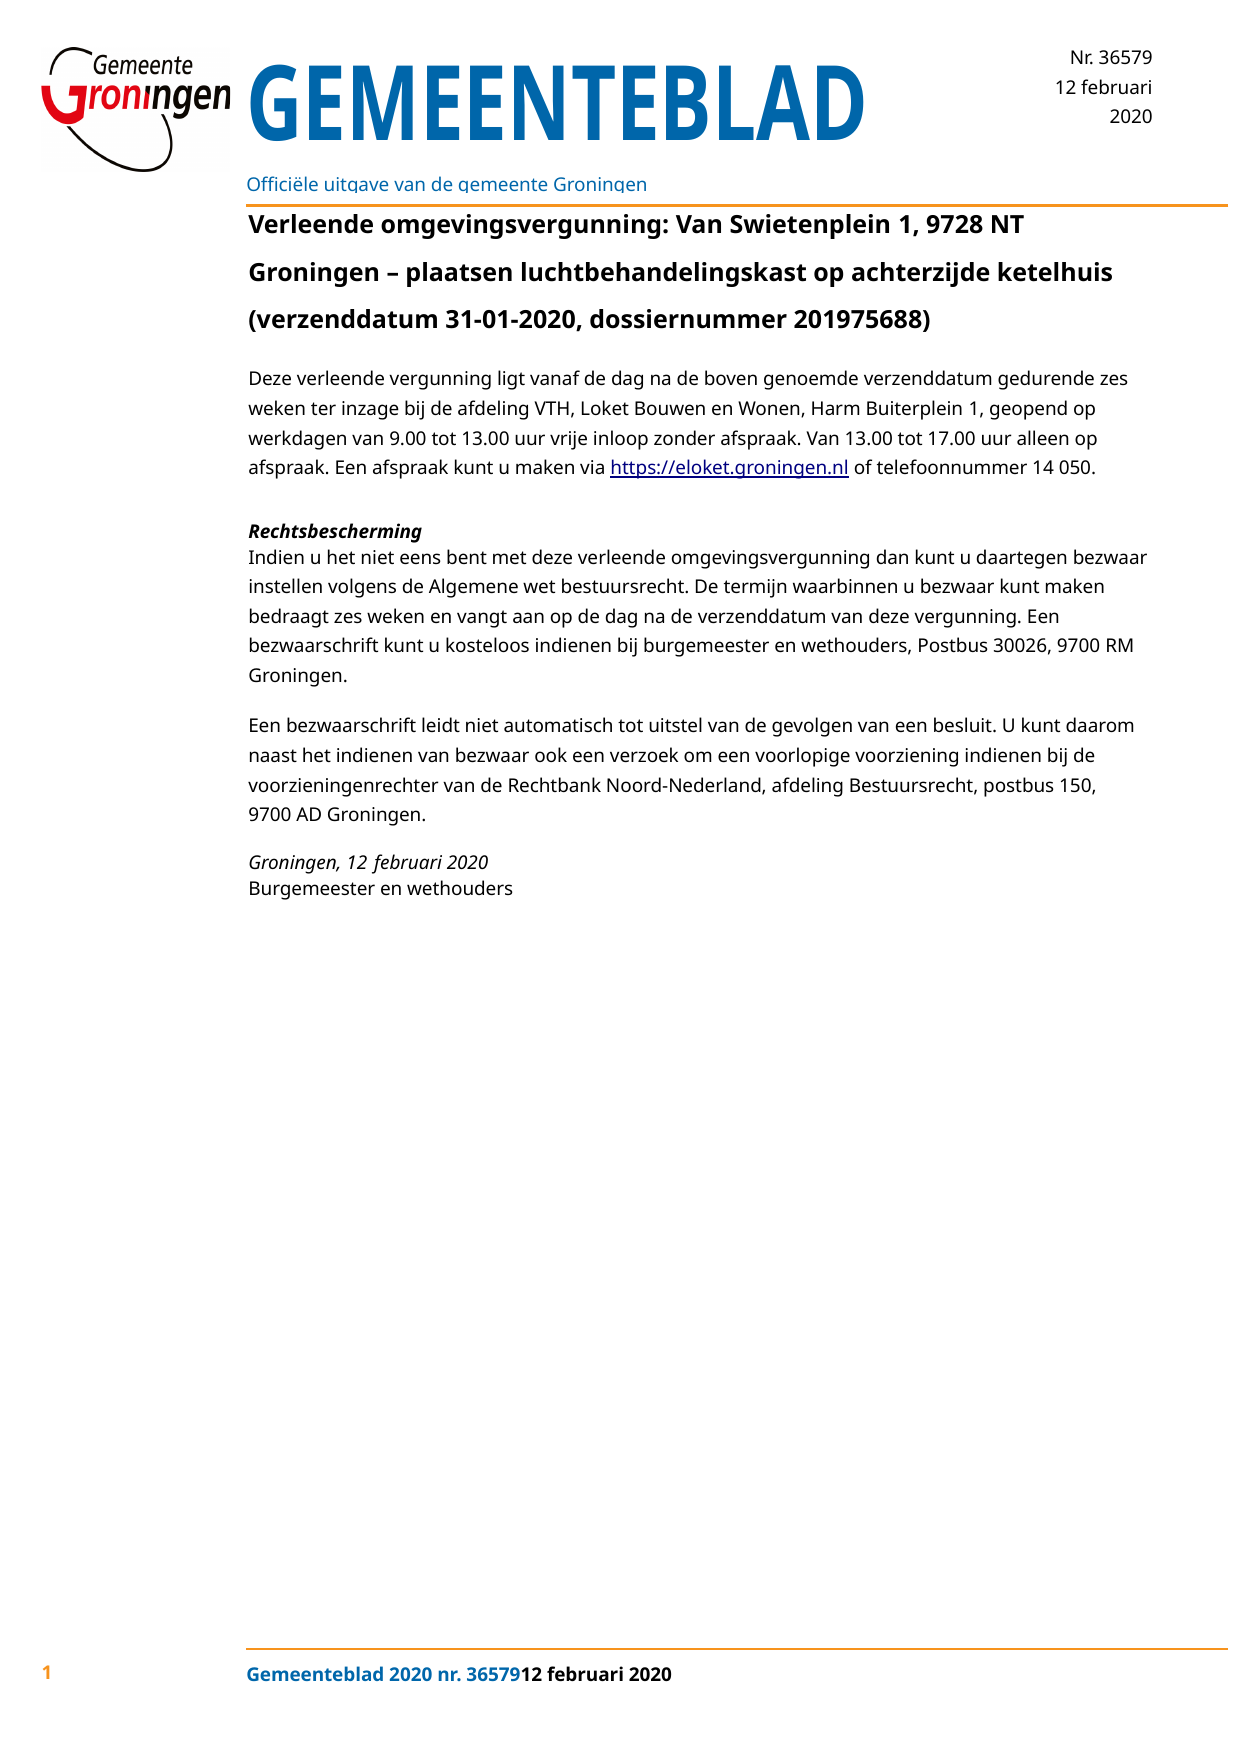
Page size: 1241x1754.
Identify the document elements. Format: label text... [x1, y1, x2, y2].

text Deze verleende vergunning ligt vanaf de dag na de boven genoemde verzenddatum gedurende zes weken ter inzage bij de afdeling VTH, Loket Bouwen en Wonen, Harm Buiterplein 1, geopend op werkdagen van 9.00 tot 13.00 uur vrije inloop zonder afspraak. Van 13.00 tot 17.00 uur alleen op afspraak. Een afspraak kunt u maken via https://eloket.groningen.nl of telefoonnummer 14 050. [248, 366, 1152, 480]
text Indien u het niet eens bent met deze verleende omgevingsvergunning dan kunt u daartegen bezwaar instellen volgens de Algemene wet bestuursrecht. De termijn waarbinnen u bezwaar kunt maken bedraagt zes weken en vangt aan op de dag na de verzenddatum van deze vergunning. Een bezwaarschrift kunt u kosteloos indienen bij burgemeester en wethouders, Postbus 30026, 9700 RM Groningen. [248, 544, 1152, 688]
text Groningen, 12 februari 2020 [248, 849, 1152, 875]
picture [41, 47, 231, 172]
text Rechtsbescherming [248, 518, 1152, 544]
text Een bezwaarschrift leidt niet automatisch tot uitstel van de gevolgen van een besluit. U kunt daarom naast het indienen van bezwaar ook een verzoek om een voorlopige voorziening indienen bij de voorzieningenrechter van de Rechtbank Noord-Nederland, afdeling Bestuursrecht, postbus 150, 9700 AD Groningen. [248, 713, 1152, 827]
text Burgemeester en wethouders [248, 875, 1152, 901]
text Verleende omgevingsvergunning: Van Swietenplein 1, 9728 NT Groningen – plaatsen luchtbehandelingskast op achterzijde ketelhuis (verzenddatum 31-01-2020, dossiernummer 201975688) [248, 207, 1152, 336]
